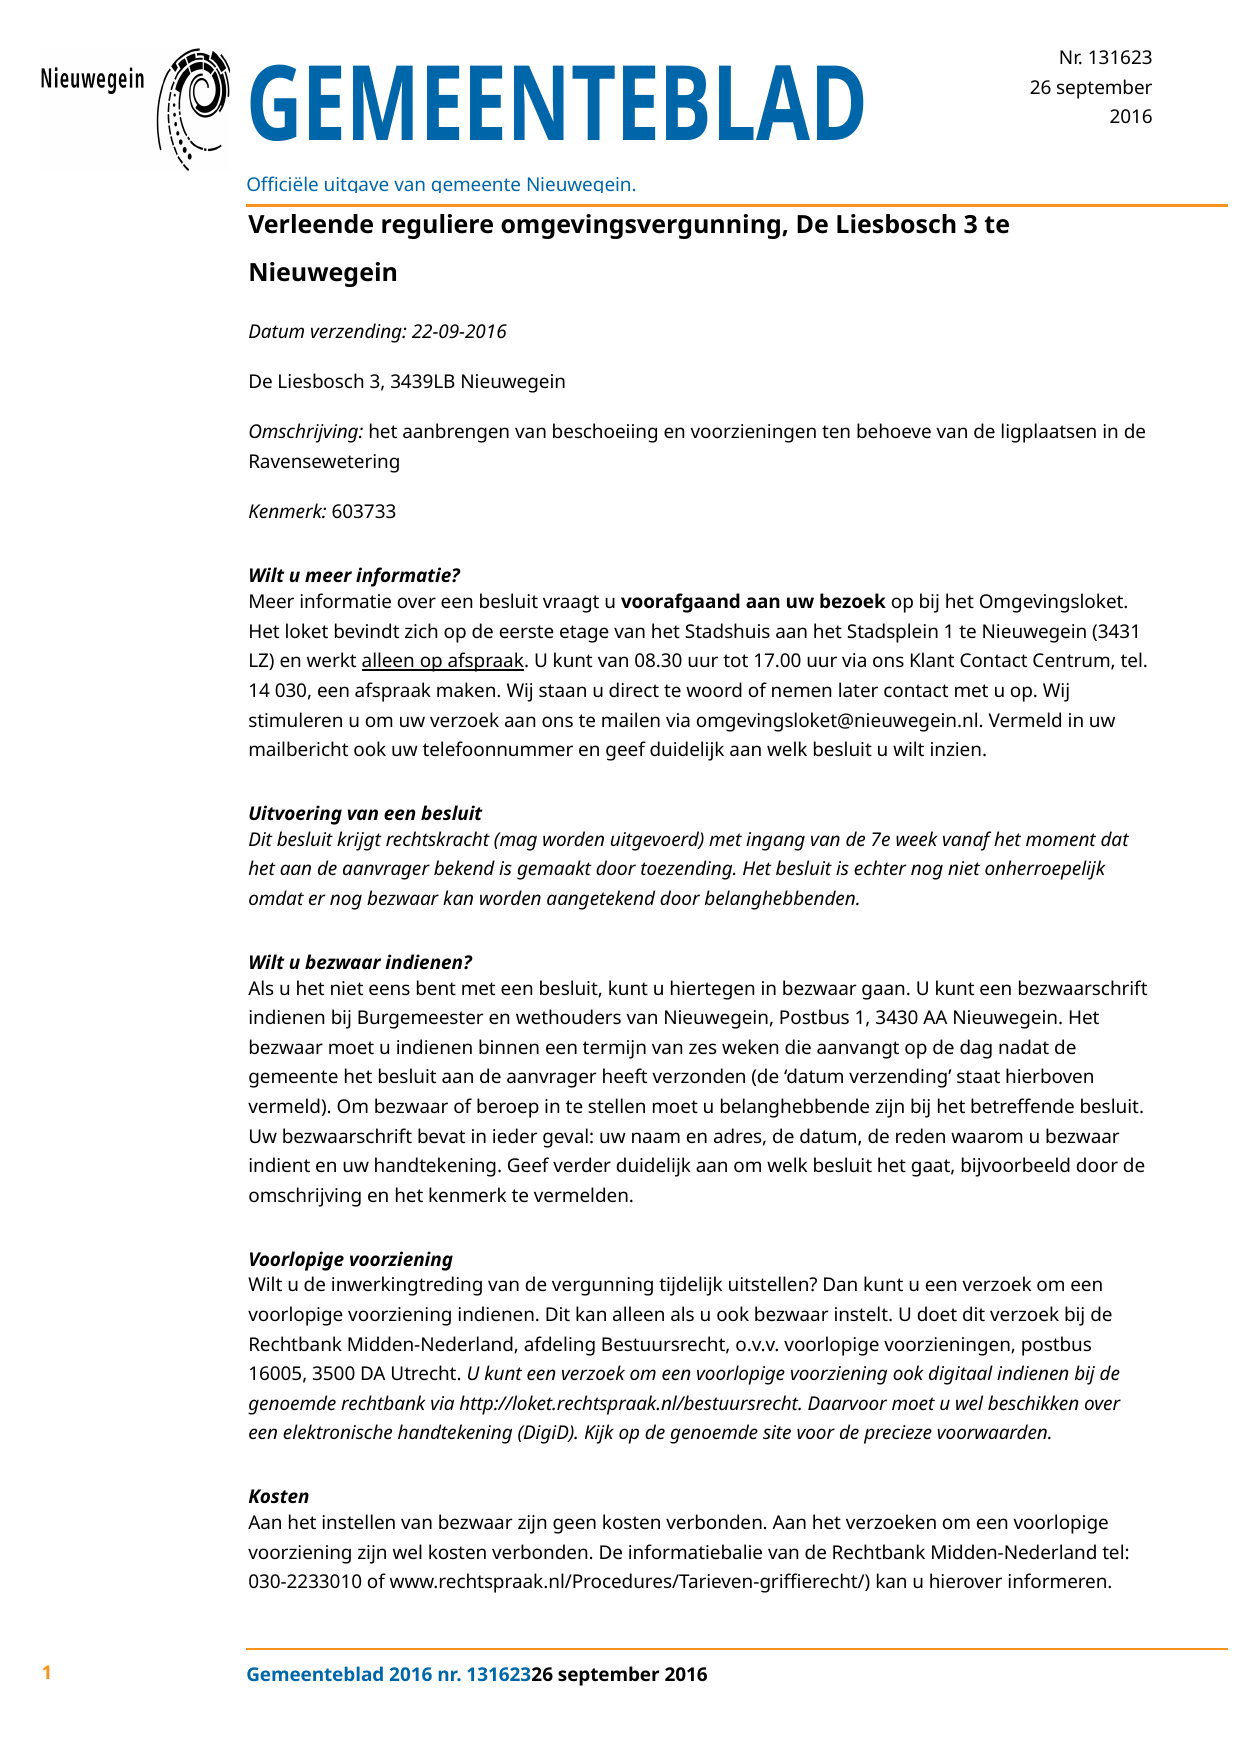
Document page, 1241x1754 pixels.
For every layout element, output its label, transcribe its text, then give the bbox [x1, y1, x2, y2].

text De Liesbosch 3, 3439LB Nieuwegein [248, 368, 1152, 394]
text Meer informatie over een besluit vraagt u voorafgaand aan uw bezoek op bij het Omgevingsloket. Het loket bevindt zich op de eerste etage van het Stadshuis aan het Stadsplein 1 te Nieuwegein (3431 LZ) en werkt alleen op afspraak. U kunt van 08.30 uur tot 17.00 uur via ons Klant Contact Centrum, tel. 14 030, een afspraak maken. Wij staan u direct te woord of nemen later contact met u op. Wij stimuleren u om uw verzoek aan ons te mailen via omgevingsloket@nieuwegein.nl. Vermeld in uw mailbericht ook uw telefoonnummer en geef duidelijk aan welk besluit u wilt inzien. [248, 588, 1152, 762]
text Wilt u bezwaar indienen? [248, 949, 1152, 975]
text Datum verzending: 22-09-2016 [248, 318, 1152, 344]
text Aan het instellen van bezwaar zijn geen kosten verbonden. Aan het verzoeken om een voorlopige voorziening zijn wel kosten verbonden. De informatiebalie van de Rechtbank Midden-Nederland tel: 030-2233010 of www.rechtspraak.nl/Procedures/Tarieven-griffierecht/) kan u hierover informeren. [248, 1509, 1152, 1594]
text Kenmerk: 603733 [248, 499, 1152, 524]
text Uitvoering van een besluit [248, 800, 1152, 826]
text Wilt u meer informatie? [248, 563, 1152, 588]
text Wilt u de inwerkingtreding van de vergunning tijdelijk uitstellen? Dan kunt u een verzoek om een voorlopige voorziening indienen. Dit kan alleen als u ook bezwaar instelt. U doet dit verzoek bij de Rechtbank Midden-Nederland, afdeling Bestuursrecht, o.v.v. voorlopige voorzieningen, postbus 16005, 3500 DA Utrecht. U kunt een verzoek om een voorlopige voorziening ook digitaal indienen bij de genoemde rechtbank via http://loket.rechtspraak.nl/bestuursrecht. Daarvoor moet u wel beschikken over een elektronische handtekening (DigiD). Kijk op de genoemde site voor de precieze voorwaarden. [248, 1272, 1152, 1445]
text Voorlopige voorziening [248, 1246, 1152, 1272]
picture [41, 47, 231, 172]
text Verleende reguliere omgevingsvergunning, De Liesbosch 3 te Nieuwegein [248, 207, 1152, 288]
text Als u het niet eens bent met een besluit, kunt u hiertegen in bezwaar gaan. U kunt een bezwaarschrift indienen bij Burgemeester en wethouders van Nieuwegein, Postbus 1, 3430 AA Nieuwegein. Het bezwaar moet u indienen binnen een termijn van zes weken die aanvangt op de dag nadat de gemeente het besluit aan de aanvrager heeft verzonden (de ‘datum verzending’ staat hierboven vermeld). Om bezwaar of beroep in te stellen moet u belanghebbende zijn bij het betreffende besluit. Uw bezwaarschrift bevat in ieder geval: uw naam en adres, de datum, de reden waarom u bezwaar indient en uw handtekening. Geef verder duidelijk aan om welk besluit het gaat, bijvoorbeeld door de omschrijving en het kenmerk te vermelden. [248, 975, 1152, 1208]
text Omschrijving: het aanbrengen van beschoeiing en voorzieningen ten behoeve van de ligplaatsen in de Ravensewetering [248, 419, 1152, 474]
text Kosten [248, 1483, 1152, 1509]
text Dit besluit krijgt rechtskracht (mag worden uitgevoerd) met ingang van de 7e week vanaf het moment dat het aan de aanvrager bekend is gemaakt door toezending. Het besluit is echter nog niet onherroepelijk omdat er nog bezwaar kan worden aangetekend door belanghebbenden. [248, 826, 1152, 911]
